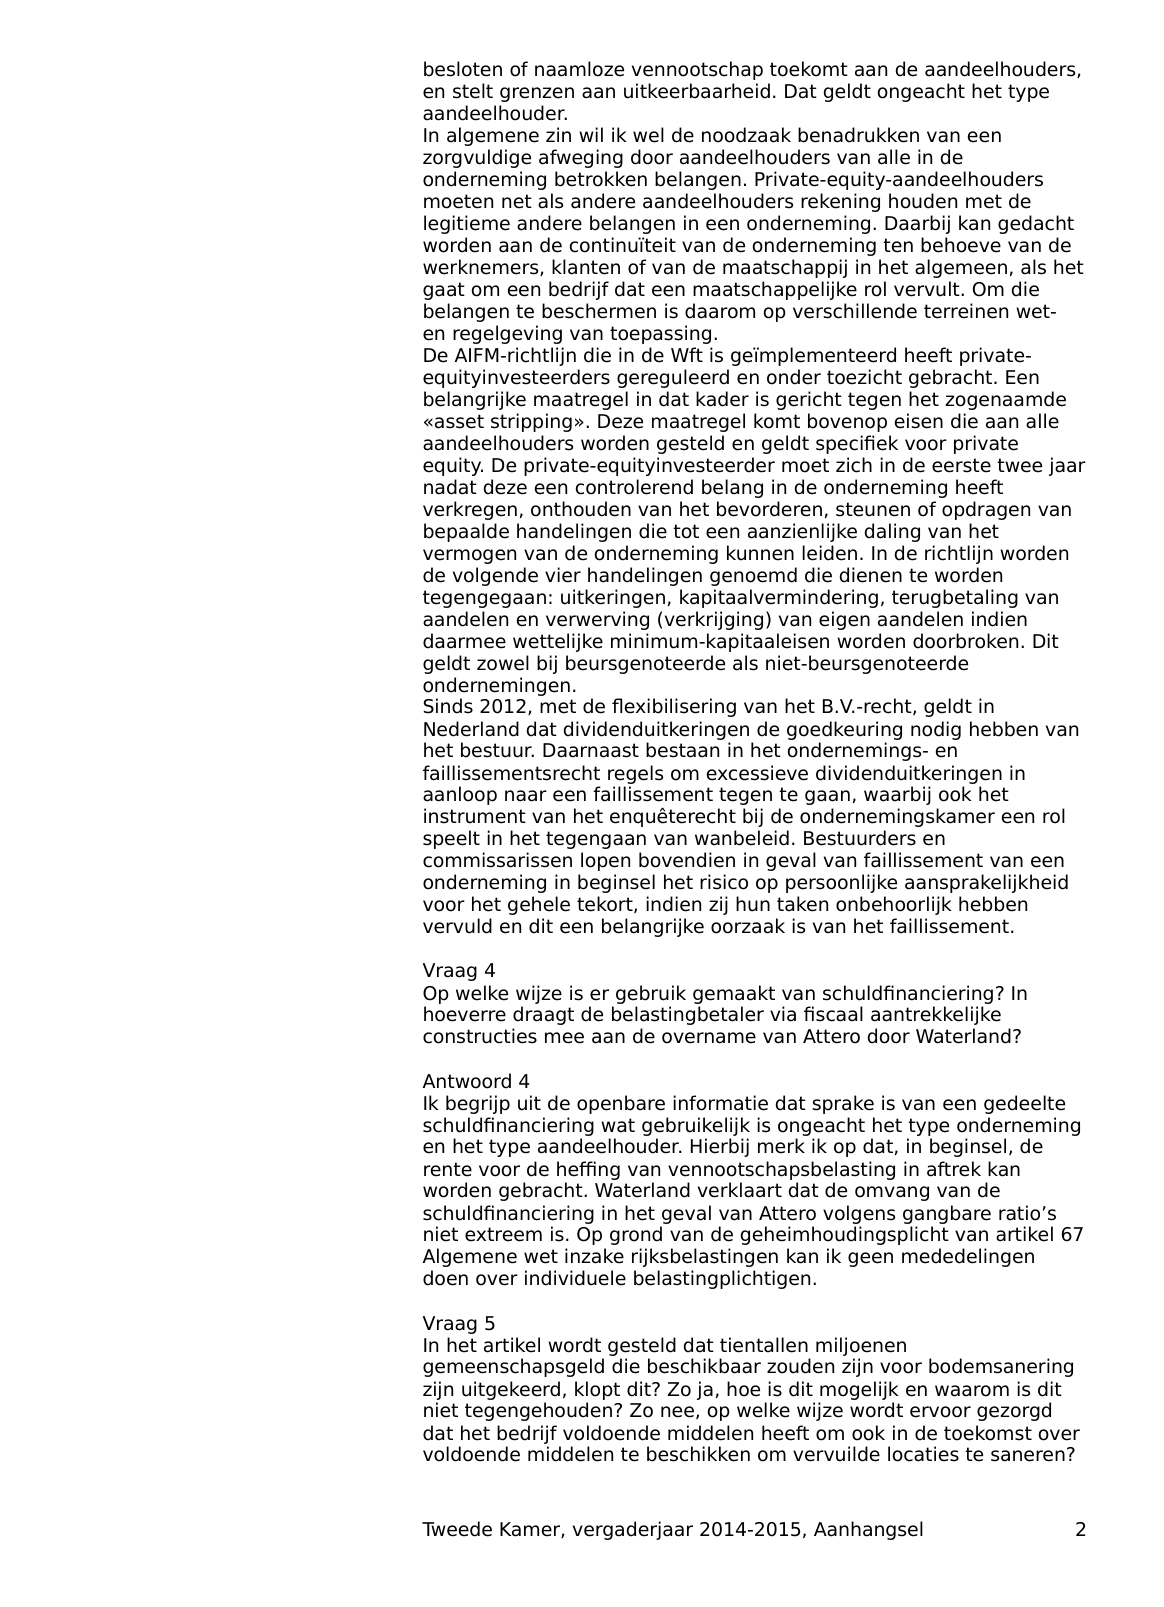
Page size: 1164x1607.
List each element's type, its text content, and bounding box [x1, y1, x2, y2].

text De AIFM-richtlijn die in de Wft is geïmplementeerd heeft private-equityinvesteerders gereguleerd en onder toezicht gebracht. Een belangrijke maatregel in dat kader is gericht tegen het zogenaamde «asset stripping». Deze maatregel komt bovenop eisen die aan alle aandeelhouders worden gesteld en geldt specifiek voor private equity. De private-equityinvesteerder moet zich in de eerste twee jaar nadat deze een controlerend belang in de onderneming heeft verkregen, onthouden van het bevorderen, steunen of opdragen van bepaalde handelingen die tot een aanzienlijke daling van het vermogen van de onderneming kunnen leiden. In de richtlijn worden de volgende vier handelingen genoemd die dienen te worden tegengegaan: uitkeringen, kapitaalvermindering, terugbetaling van aandelen en verwerving (verkrijging) van eigen aandelen indien daarmee wettelijke minimum-kapitaaleisen worden doorbroken. Dit geldt zowel bij beursgenoteerde als niet-beursgenoteerde ondernemingen. [422, 345, 1087, 696]
text Antwoord 4 [422, 1071, 1087, 1092]
text In het artikel wordt gesteld dat tientallen miljoenen gemeenschapsgeld die beschikbaar zouden zijn voor bodemsanering zijn uitgekeerd, klopt dit? Zo ja, hoe is dit mogelijk en waarom is dit niet tegengehouden? Zo nee, op welke wijze wordt ervoor gezorgd dat het bedrijf voldoende middelen heeft om ook in de toekomst over voldoende middelen te beschikken om vervuilde locaties te saneren? [422, 1334, 1087, 1466]
text Ik begrijp uit de openbare informatie dat sprake is van een gedeelte schuldfinanciering wat gebruikelijk is ongeacht het type onderneming en het type aandeelhouder. Hierbij merk ik op dat, in beginsel, de rente voor de heffing van vennootschapsbelasting in aftrek kan worden gebracht. Waterland verklaart dat de omvang van de schuldfinanciering in het geval van Attero volgens gangbare ratio’s niet extreem is. Op grond van de geheimhoudingsplicht van artikel 67 Algemene wet inzake rijksbelastingen kan ik geen mededelingen doen over individuele belastingplichtigen. [422, 1092, 1087, 1290]
text besloten of naamloze vennootschap toekomt aan de aandeelhouders, en stelt grenzen aan uitkeerbaarheid. Dat geldt ongeacht het type aandeelhouder. [422, 59, 1087, 125]
text Vraag 4 [422, 960, 1087, 982]
text Sinds 2012, met de flexibilisering van het B.V.-recht, geldt in Nederland dat dividenduitkeringen de goedkeuring nodig hebben van het bestuur. Daarnaast bestaan in het ondernemings- en faillissementsrecht regels om excessieve dividenduitkeringen in aanloop naar een faillissement tegen te gaan, waarbij ook het instrument van het enquêterecht bij de ondernemingskamer een rol speelt in het tegengaan van wanbeleid. Bestuurders en commissarissen lopen bovendien in geval van faillissement van een onderneming in beginsel het risico op persoonlijke aansprakelijkheid voor het gehele tekort, indien zij hun taken onbehoorlijk hebben vervuld en dit een belangrijke oorzaak is van het faillissement. [422, 696, 1087, 938]
text Op welke wijze is er gebruik gemaakt van schuldfinanciering? In hoeverre draagt de belastingbetaler via fiscaal aantrekkelijke constructies mee aan de overname van Attero door Waterland? [422, 982, 1087, 1048]
text In algemene zin wil ik wel de noodzaak benadrukken van een zorgvuldige afweging door aandeelhouders van alle in de onderneming betrokken belangen. Private-equity-aandeelhouders moeten net als andere aandeelhouders rekening houden met de legitieme andere belangen in een onderneming. Daarbij kan gedacht worden aan de continuïteit van de onderneming ten behoeve van de werknemers, klanten of van de maatschappij in het algemeen, als het gaat om een bedrijf dat een maatschappelijke rol vervult. Om die belangen te beschermen is daarom op verschillende terreinen wet- en regelgeving van toepassing. [422, 125, 1087, 345]
text Vraag 5 [422, 1312, 1087, 1334]
